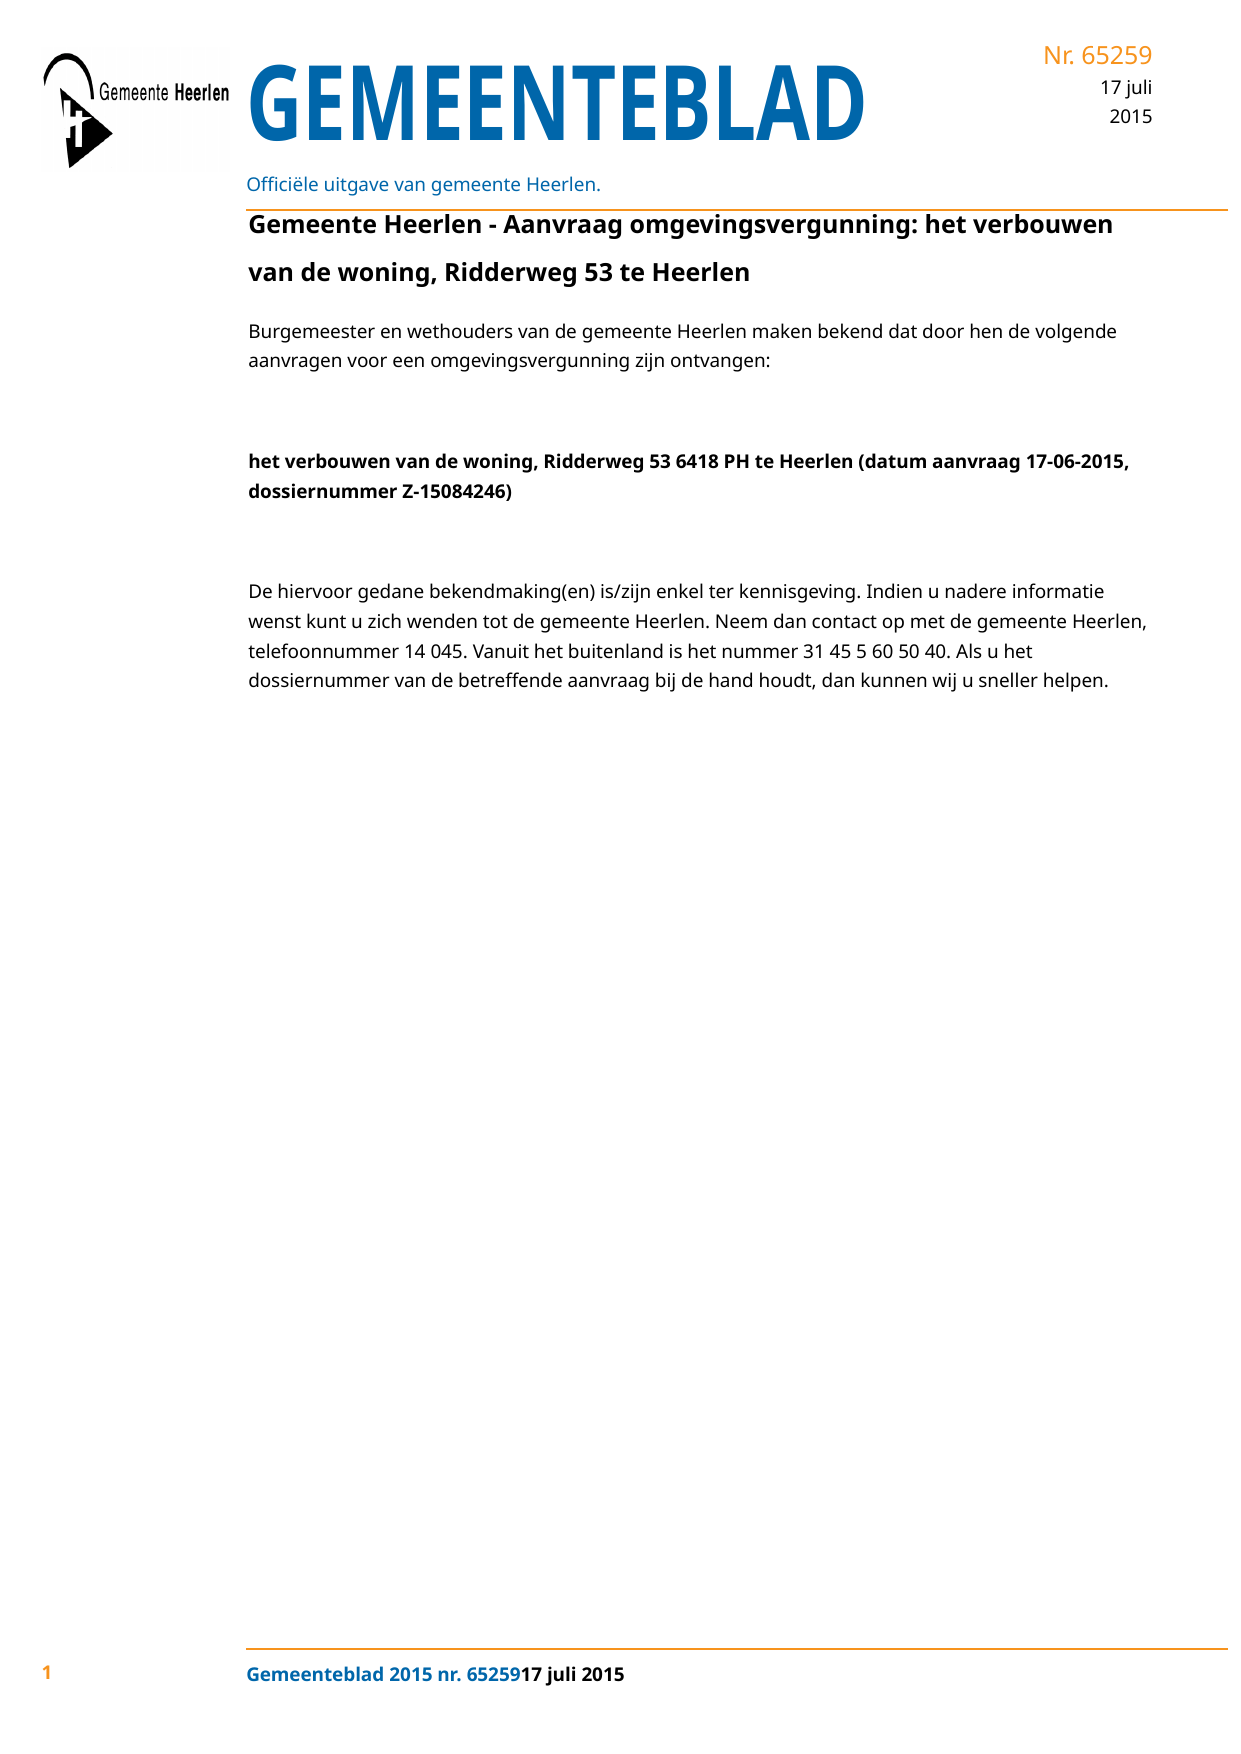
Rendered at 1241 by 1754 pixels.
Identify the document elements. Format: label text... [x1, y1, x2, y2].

text Burgemeester en wethouders van de gemeente Heerlen maken bekend dat door hen de volgende aanvragen voor een omgevingsvergunning zijn ontvangen: [248, 318, 1152, 373]
picture [41, 47, 231, 172]
text het verbouwen van de woning, Ridderweg 53 6418 PH te Heerlen (datum aanvraag 17-06-2015, dossiernummer Z-15084246) [248, 448, 1152, 504]
text De hiervoor gedane bekendmaking(en) is/zijn enkel ter kennisgeving. Indien u nadere informatie wenst kunt u zich wenden tot de gemeente Heerlen. Neem dan contact op met de gemeente Heerlen, telefoonnummer 14 045. Vanuit het buitenland is het nummer 31 45 5 60 50 40. Als u het dossiernummer van de betreffende aanvraag bij de hand houdt, dan kunnen wij u sneller helpen. [248, 579, 1152, 693]
text Gemeente Heerlen - Aanvraag omgevingsvergunning: het verbouwen van de woning, Ridderweg 53 te Heerlen [248, 211, 1152, 288]
